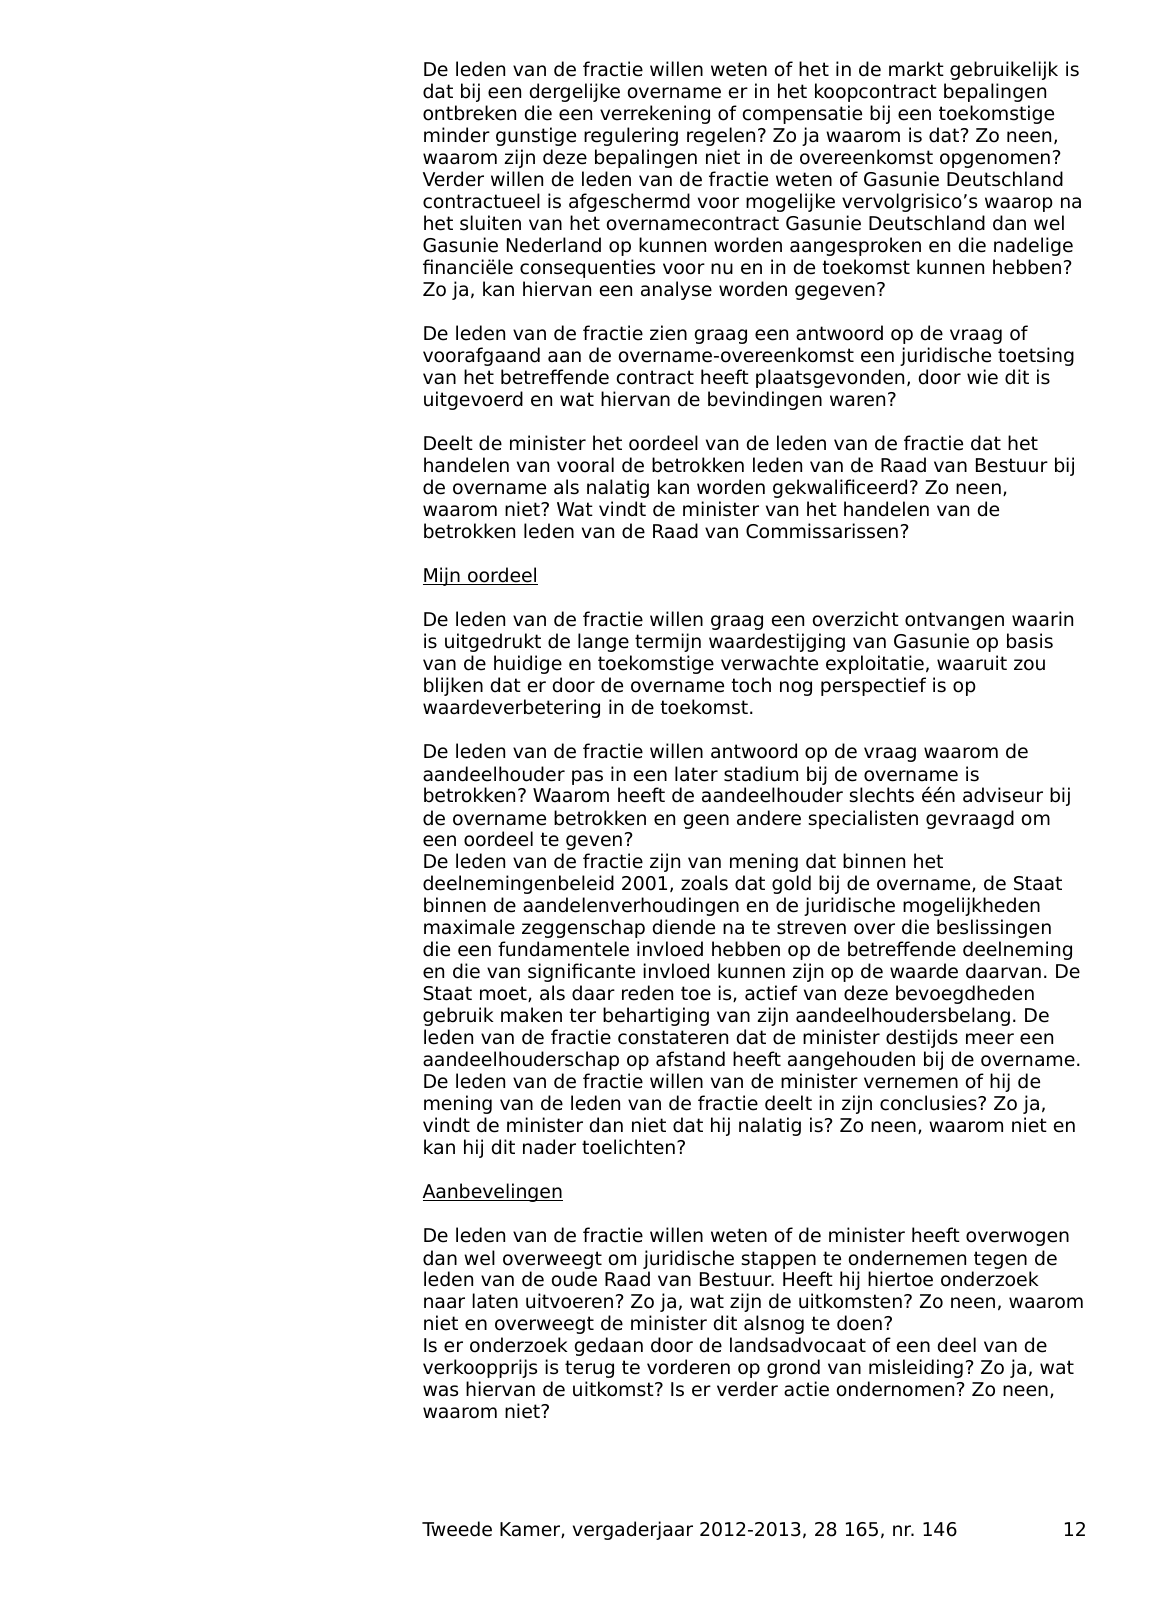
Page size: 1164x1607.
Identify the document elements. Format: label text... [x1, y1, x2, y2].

text De leden van de fractie zijn van mening dat binnen het deelnemingenbeleid 2001, zoals dat gold bij de overname, de Staat binnen de aandelenverhoudingen en de juridische mogelijkheden maximale zeggenschap diende na te streven over die beslissingen die een fundamentele invloed hebben op de betreffende deelneming en die van significante invloed kunnen zijn op de waarde daarvan. De Staat moet, als daar reden toe is, actief van deze bevoegdheden gebruik maken ter behartiging van zijn aandeelhoudersbelang. De leden van de fractie constateren dat de minister destijds meer een aandeelhouderschap op afstand heeft aangehouden bij de overname. De leden van de fractie willen van de minister vernemen of hij de mening van de leden van de fractie deelt in zijn conclusies? Zo ja, vindt de minister dan niet dat hij nalatig is? Zo neen, waarom niet en kan hij dit nader toelichten? [422, 851, 1087, 1159]
text De leden van de fractie willen antwoord op de vraag waarom de aandeelhouder pas in een later stadium bij de overname is betrokken? Waarom heeft de aandeelhouder slechts één adviseur bij de overname betrokken en geen andere specialisten gevraagd om een oordeel te geven? [422, 741, 1087, 851]
text Deelt de minister het oordeel van de leden van de fractie dat het handelen van vooral de betrokken leden van de Raad van Bestuur bij de overname als nalatig kan worden gekwalificeerd? Zo neen, waarom niet? Wat vindt de minister van het handelen van de betrokken leden van de Raad van Commissarissen? [422, 433, 1087, 543]
text Is er onderzoek gedaan door de landsadvocaat of een deel van de verkoopprijs is terug te vorderen op grond van misleiding? Zo ja, wat was hiervan de uitkomst? Is er verder actie ondernomen? Zo neen, waarom niet? [422, 1335, 1087, 1423]
text De leden van de fractie willen graag een overzicht ontvangen waarin is uitgedrukt de lange termijn waardestijging van Gasunie op basis van de huidige en toekomstige verwachte exploitatie, waaruit zou blijken dat er door de overname toch nog perspectief is op waardeverbetering in de toekomst. [422, 609, 1087, 719]
subtitle Aanbevelingen [422, 1181, 1087, 1203]
subtitle Mijn oordeel [422, 565, 1087, 587]
text De leden van de fractie willen weten of het in de markt gebruikelijk is dat bij een dergelijke overname er in het koopcontract bepalingen ontbreken die een verrekening of compensatie bij een toekomstige minder gunstige regulering regelen? Zo ja waarom is dat? Zo neen, waarom zijn deze bepalingen niet in de overeenkomst opgenomen? Verder willen de leden van de fractie weten of Gasunie Deutschland contractueel is afgeschermd voor mogelijke vervolgrisico’s waarop na het sluiten van het overnamecontract Gasunie Deutschland dan wel Gasunie Nederland op kunnen worden aangesproken en die nadelige financiële consequenties voor nu en in de toekomst kunnen hebben? Zo ja, kan hiervan een analyse worden gegeven? [422, 59, 1087, 301]
text De leden van de fractie willen weten of de minister heeft overwogen dan wel overweegt om juridische stappen te ondernemen tegen de leden van de oude Raad van Bestuur. Heeft hij hiertoe onderzoek naar laten uitvoeren? Zo ja, wat zijn de uitkomsten? Zo neen, waarom niet en overweegt de minister dit alsnog te doen? [422, 1225, 1087, 1335]
text De leden van de fractie zien graag een antwoord op de vraag of voorafgaand aan de overname-overeenkomst een juridische toetsing van het betreffende contract heeft plaatsgevonden, door wie dit is uitgevoerd en wat hiervan de bevindingen waren? [422, 323, 1087, 411]
